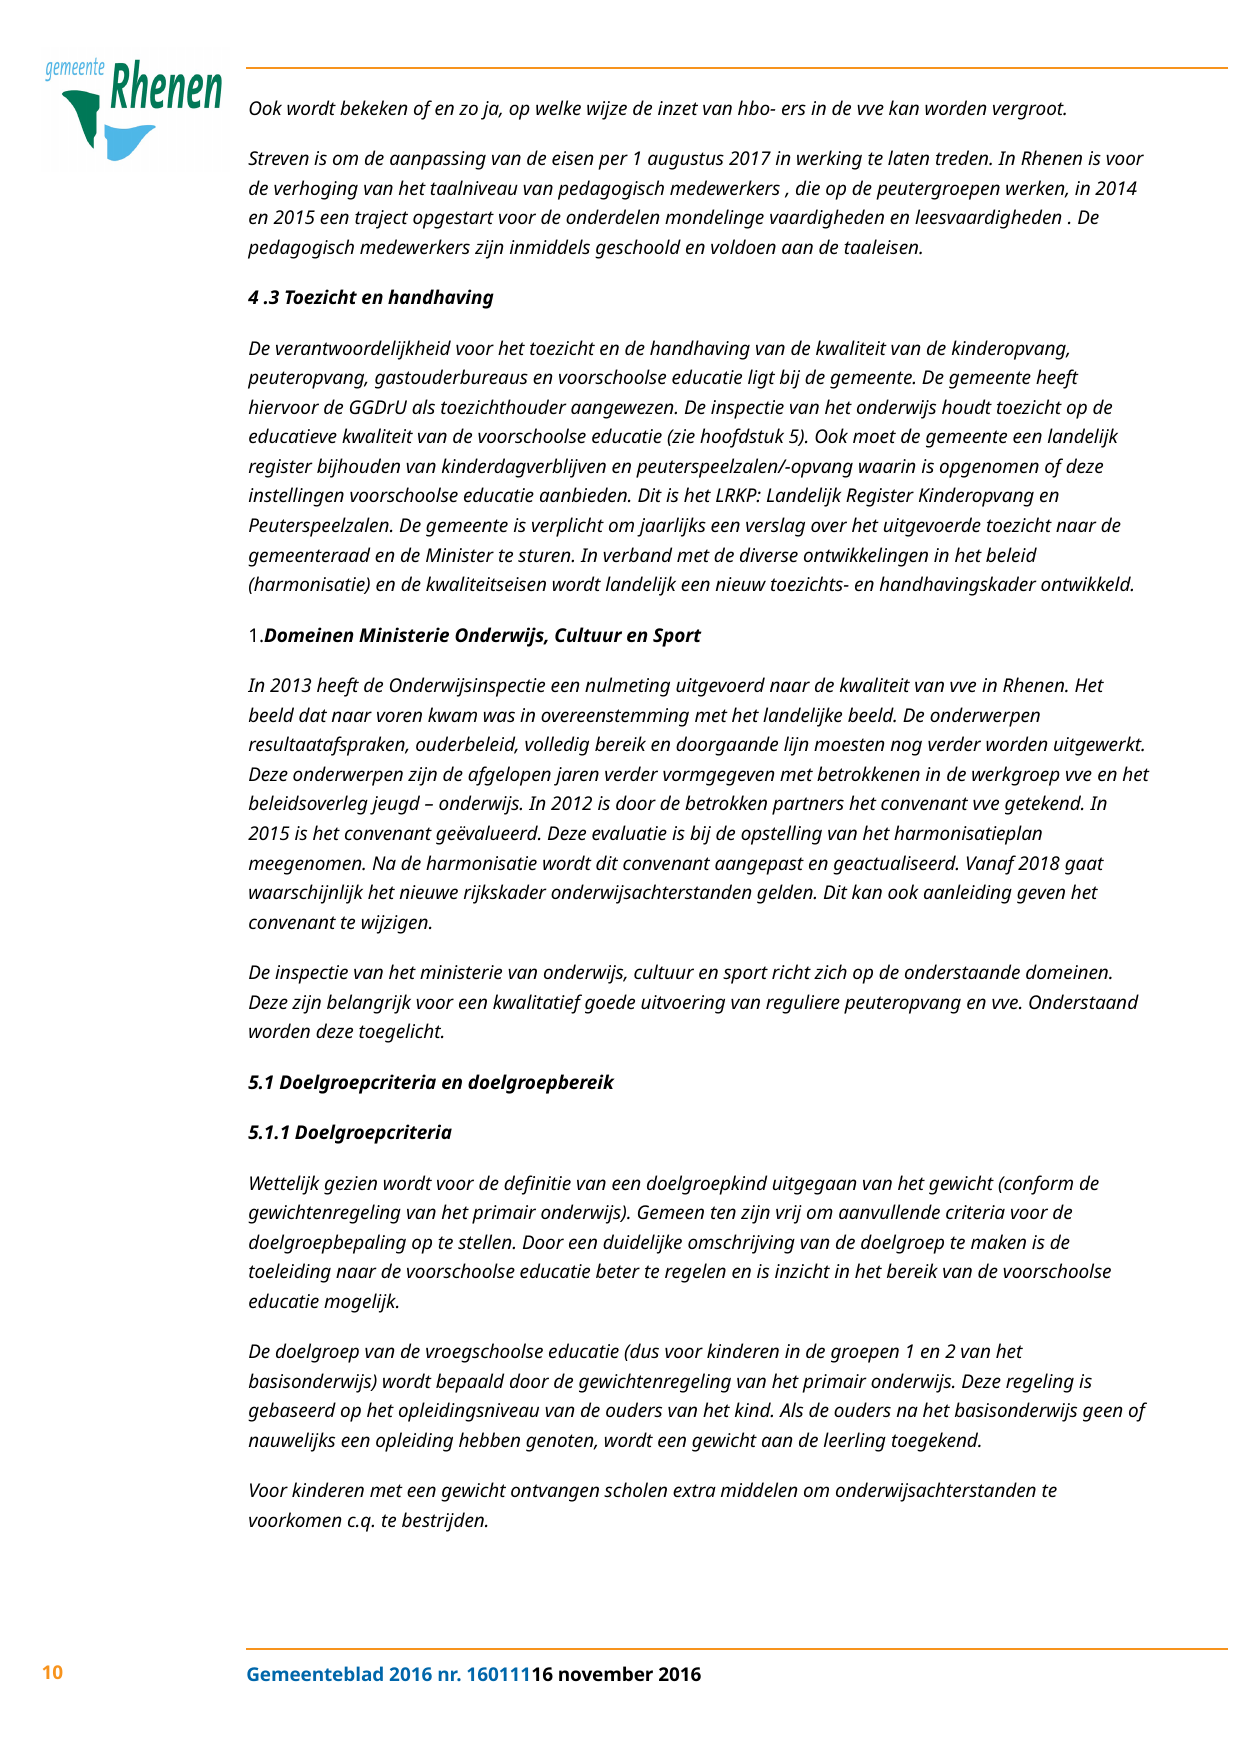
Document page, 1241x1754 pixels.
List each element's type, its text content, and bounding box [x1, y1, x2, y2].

text In 2013 heeft de Onderwijsinspectie een nulmeting uitgevoerd naar de kwaliteit van vve in Rhenen. Het beeld dat naar voren kwam was in overeenstemming met het landelijke beeld. De onderwerpen resultaatafspraken, ouderbeleid, volledig bereik en doorgaande lijn moesten nog verder worden uitgewerkt. Deze onderwerpen zijn de afgelopen jaren verder vormgegeven met betrokkenen in de werkgroep vve en het beleidsoverleg jeugd – onderwijs. In 2012 is door de betrokken partners het convenant vve getekend. In 2015 is het convenant geëvalueerd. Deze evaluatie is bij de opstelling van het harmonisatieplan meegenomen. Na de harmonisatie wordt dit convenant aangepast en geactualiseerd. Vanaf 2018 gaat waarschijnlijk het nieuwe rijkskader onderwijsachterstanden gelden. Dit kan ook aanleiding geven het convenant te wijzigen. [248, 672, 1152, 935]
text Voor kinderen met een gewicht ontvangen scholen extra middelen om onderwijsachterstanden te voorkomen c.q. te bestrijden. [248, 1478, 1152, 1533]
text 5.1 Doelgroepcriteria en doelgroepbereik [248, 1069, 1152, 1095]
text 4 .3 Toezicht en handhaving [248, 284, 1152, 310]
text Streven is om de aanpassing van de eisen per 1 augustus 2017 in werking te laten treden. In Rhenen is voor de verhoging van het taalniveau van pedagogisch medewerkers , die op de peutergroepen werken, in 2014 en 2015 een traject opgestart voor de onderdelen mondelinge vaardigheden en leesvaardigheden . De pedagogisch medewerkers zijn inmiddels geschoold en voldoen aan de taaleisen. [248, 145, 1152, 260]
text Ook wordt bekeken of en zo ja, op welke wijze de inzet van hbo- ers in de vve kan worden vergroot. [248, 95, 1152, 121]
picture [41, 47, 231, 172]
text De doelgroep van de vroegschoolse educatie (dus voor kinderen in de groepen 1 en 2 van het basisonderwijs) wordt bepaald door de gewichtenregeling van het primair onderwijs. Deze regeling is gebaseerd op het opleidingsniveau van de ouders van het kind. Als de ouders na het basisonderwijs geen of nauwelijks een opleiding hebben genoten, wordt een gewicht aan de leerling toegekend. [248, 1338, 1152, 1453]
text De inspectie van het ministerie van onderwijs, cultuur en sport richt zich op de onderstaande domeinen. Deze zijn belangrijk voor een kwalitatief goede uitvoering van reguliere peuteropvang en vve. Onderstaand worden deze toegelicht. [248, 959, 1152, 1044]
text De verantwoordelijkheid voor het toezicht en de handhaving van de kwaliteit van de kinderopvang, peuteropvang, gastouderbureaus en voorschoolse educatie ligt bij de gemeente. De gemeente heeft hiervoor de GGDrU als toezichthouder aangewezen. De inspectie van het onderwijs houdt toezicht op de educatieve kwaliteit van de voorschoolse educatie (zie hoofdstuk 5). Ook moet de gemeente een landelijk register bijhouden van kinderdagverblijven en peuterspeelzalen/-opvang waarin is opgenomen of deze instellingen voorschoolse educatie aanbieden. Dit is het LRKP: Landelijk Register Kinderopvang en Peuterspeelzalen. De gemeente is verplicht om jaarlijks een verslag over het uitgevoerde toezicht naar de gemeenteraad en de Minister te sturen. In verband met de diverse ontwikkelingen in het beleid (harmonisatie) en de kwaliteitseisen wordt landelijk een nieuw toezichts- en handhavingskader ontwikkeld. [248, 335, 1152, 597]
text 5.1.1 Doelgroepcriteria [248, 1119, 1152, 1145]
text Wettelijk gezien wordt voor de definitie van een doelgroepkind uitgegaan van het gewicht (conform de gewichtenregeling van het primair onderwijs). Gemeen ten zijn vrij om aanvullende criteria voor de doelgroepbepaling op te stellen. Door een duidelijke omschrijving van de doelgroep te maken is de toeleiding naar de voorschoolse educatie beter te regelen en is inzicht in het bereik van de voorschoolse educatie mogelijk. [248, 1170, 1152, 1314]
text 1.Domeinen Ministerie Onderwijs, Cultuur en Sport [248, 622, 1152, 648]
